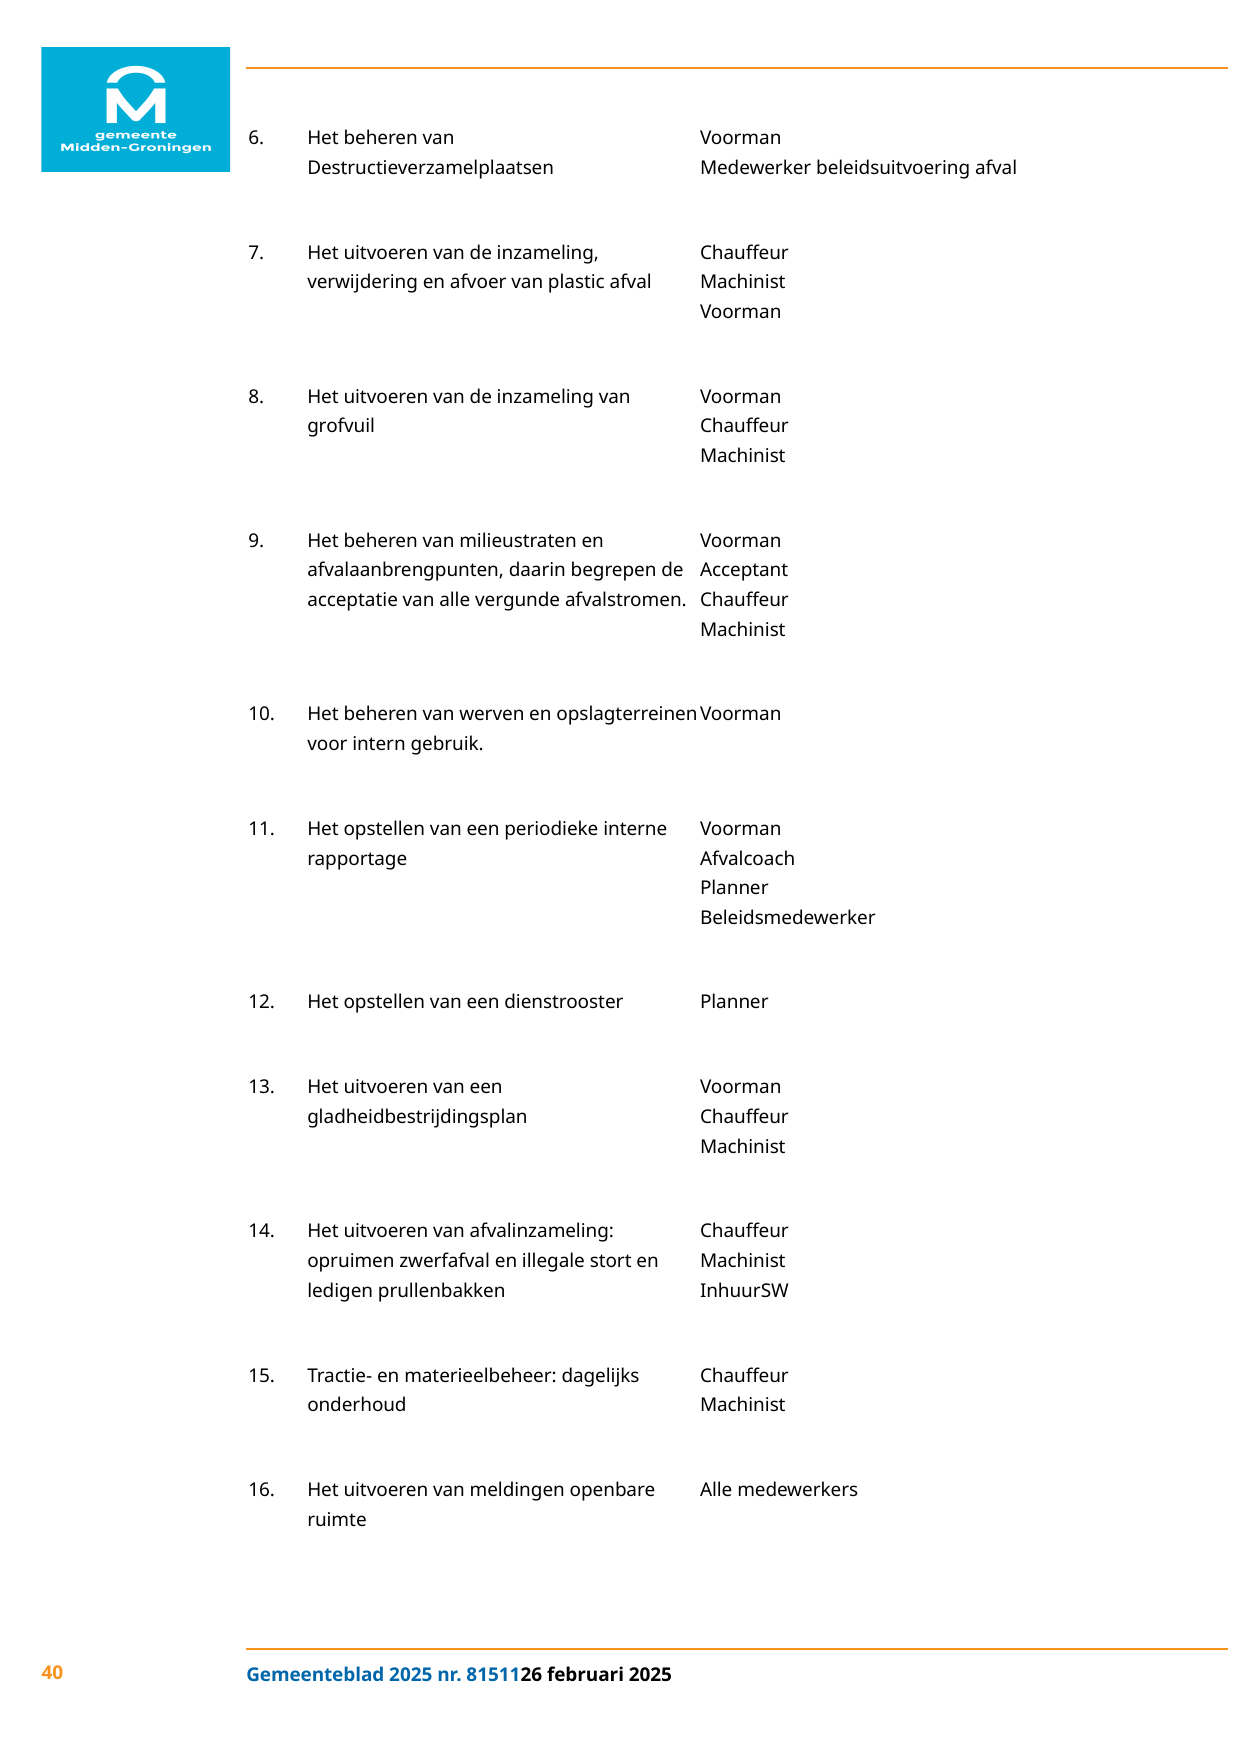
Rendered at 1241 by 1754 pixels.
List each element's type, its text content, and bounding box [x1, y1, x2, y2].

table_cell Planner [700, 959, 1152, 1044]
table_cell Voorman Chauffeur Machinist [700, 1044, 1152, 1188]
table_cell [700, 1561, 1152, 1587]
table_cell Chauffeur Machinist [700, 1332, 1152, 1447]
table_cell Het uitvoeren van meldingen openbare ruimte [248, 1447, 700, 1561]
table_cell Het beheren van milieustraten en afvalaanbrengpunten, daarin begrepen de acceptatie van alle vergunde afvalstromen. [248, 498, 700, 671]
table_cell Het beheren van Destructieverzamelplaatsen [248, 95, 700, 209]
table_cell Voorman Medewerker beleidsuitvoering afval [700, 95, 1152, 209]
table_cell Het uitvoeren van de inzameling, verwijdering en afvoer van plastic afval [248, 209, 700, 353]
table_cell [248, 1561, 700, 1587]
table_cell Chauffeur Machinist InhuurSW [700, 1188, 1152, 1332]
picture [107, 89, 165, 122]
table_cell Voorman [700, 671, 1152, 786]
picture [184, 146, 190, 153]
table_cell Tractie- en materieelbeheer: dagelijks onderhoud [248, 1332, 700, 1447]
table_cell Het uitvoeren van een gladheidbestrijdingsplan [248, 1044, 700, 1188]
table_cell Het opstellen van een periodieke interne rapportage [248, 786, 700, 959]
table_cell Voorman Afvalcoach Planner Beleidsmedewerker [700, 786, 1152, 959]
table_cell Het uitvoeren van afvalinzameling: opruimen zwerfafval en illegale stort en ledigen prullenbakken [248, 1188, 700, 1332]
table_cell Het beheren van werven en opslagterreinen voor intern gebruik. [248, 671, 700, 786]
picture [108, 66, 164, 82]
table_cell Het opstellen van een dienstrooster [248, 959, 700, 1044]
table_cell Voorman Chauffeur Machinist [700, 353, 1152, 497]
table_cell Het uitvoeren van de inzameling van grofvuil [248, 353, 700, 497]
table_cell Alle medewerkers [700, 1447, 1152, 1561]
table_cell Chauffeur Machinist Voorman [700, 209, 1152, 353]
table_cell Voorman Acceptant Chauffeur Machinist [700, 498, 1152, 671]
